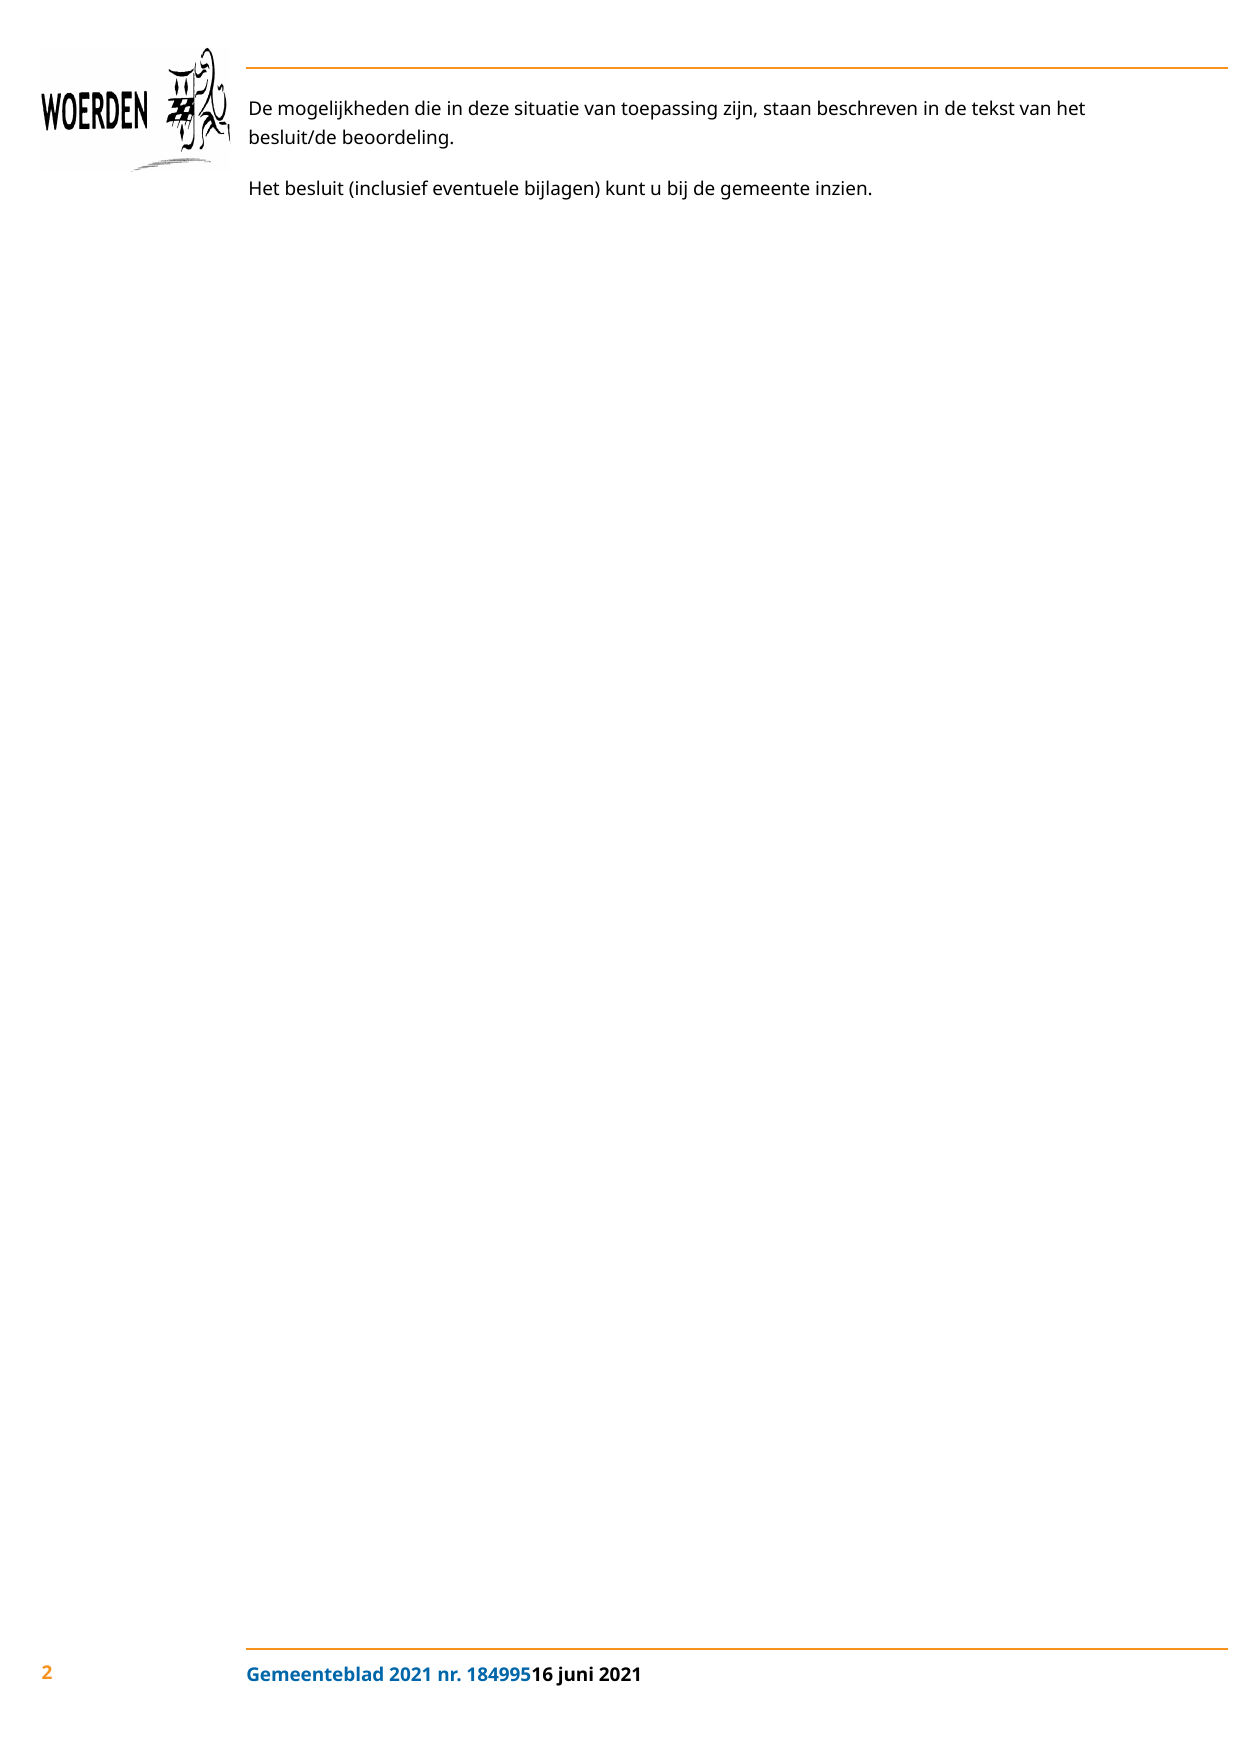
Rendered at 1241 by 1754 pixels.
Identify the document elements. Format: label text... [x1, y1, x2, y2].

text Het besluit (inclusief eventuele bijlagen) kunt u bij de gemeente inzien. [248, 175, 1152, 201]
picture [41, 47, 231, 172]
text De mogelijkheden die in deze situatie van toepassing zijn, staan beschreven in de tekst van het besluit/de beoordeling. [248, 95, 1152, 150]
